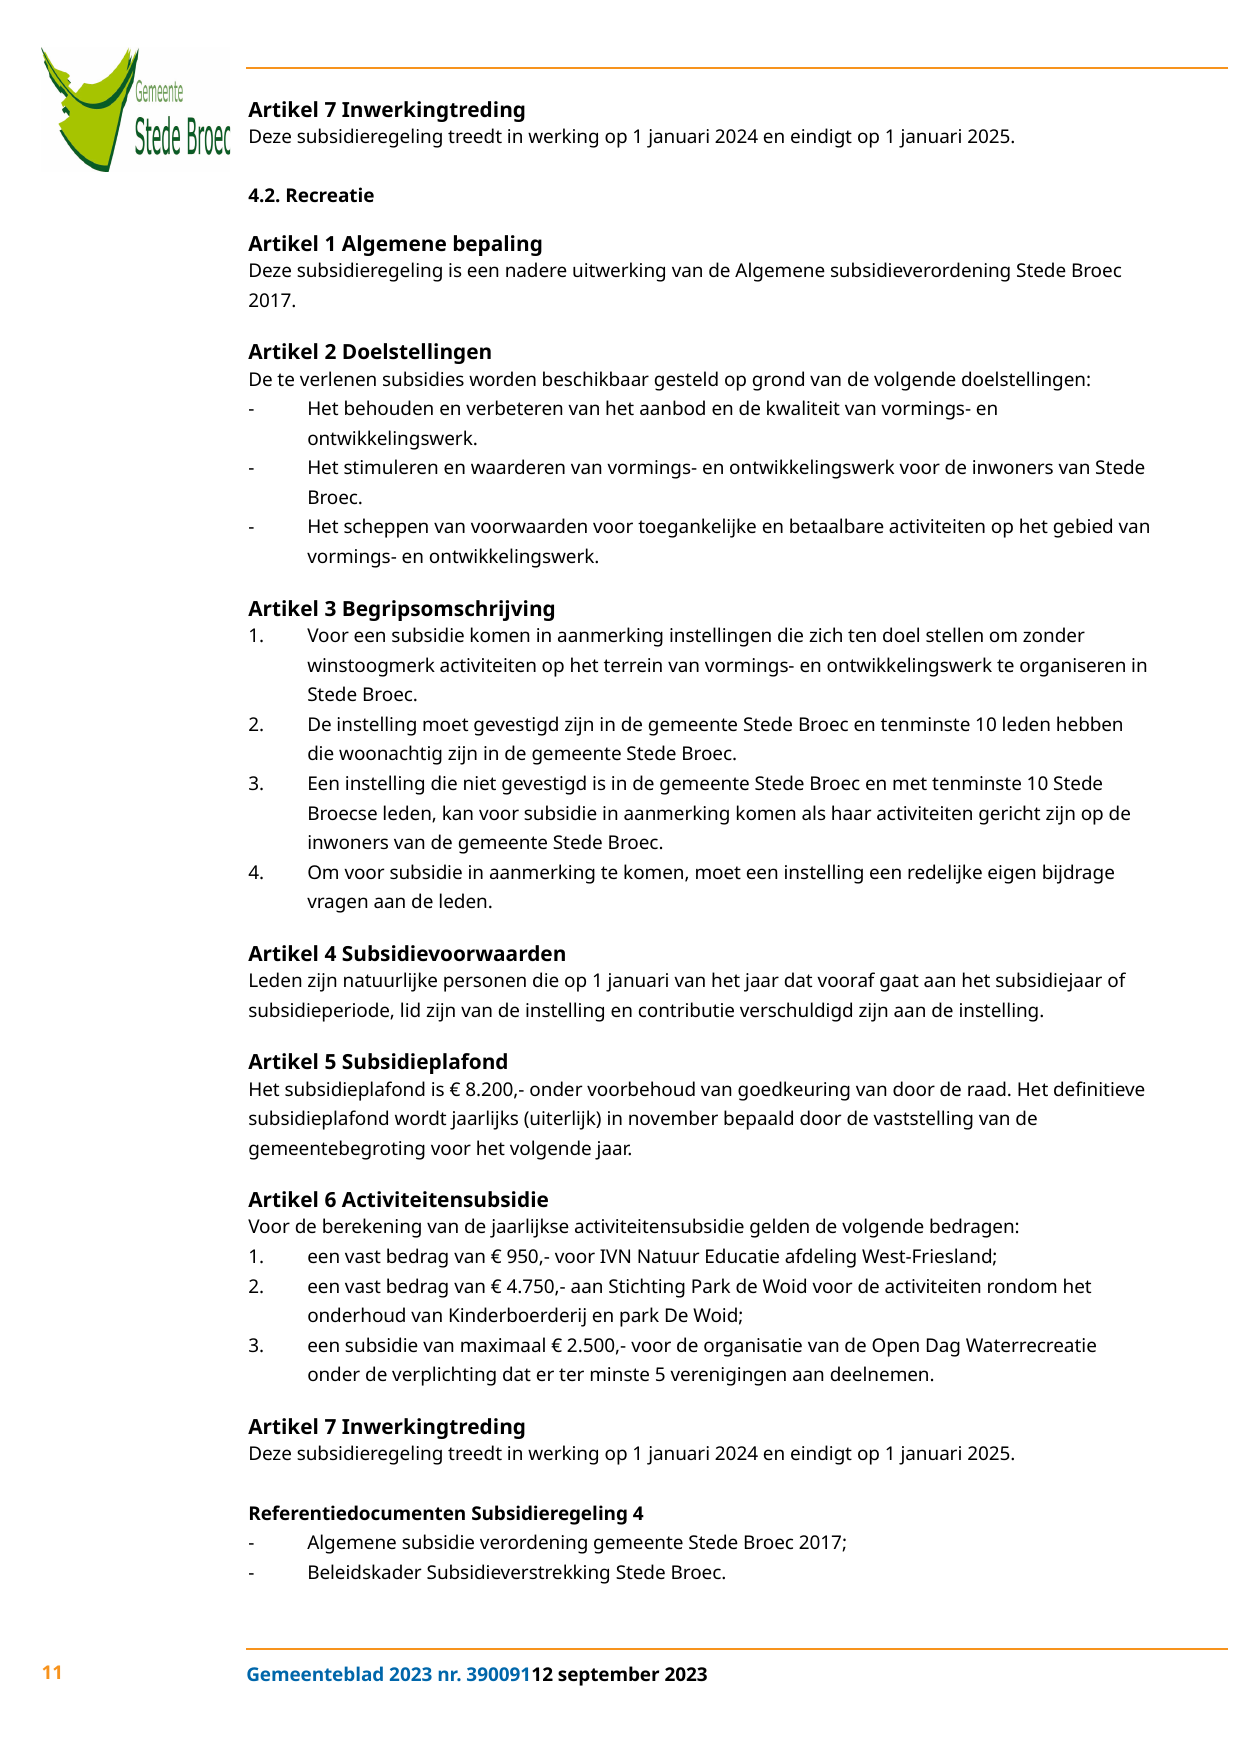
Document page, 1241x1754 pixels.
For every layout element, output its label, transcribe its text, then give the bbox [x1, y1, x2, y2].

list De instelling moet gevestigd zijn in de gemeente Stede Broec en tenminste 10 leden hebben die woonachtig zijn in de gemeente Stede Broec. [248, 711, 1152, 766]
text Artikel 7 Inwerkingtreding [248, 95, 1152, 123]
text De te verlenen subsidies worden beschikbaar gesteld op grond van de volgende doelstellingen: [248, 366, 1152, 392]
text Referentiedocumenten Subsidieregeling 4 [248, 1500, 1152, 1525]
text 4.2. Recreatie [248, 182, 1152, 208]
text Artikel 7 Inwerkingtreding [248, 1412, 1152, 1441]
list Het stimuleren en waarderen van vormings- en ontwikkelingswerk voor de inwoners van Stede Broec. [248, 454, 1152, 510]
list Algemene subsidie verordening gemeente Stede Broec 2017; [248, 1529, 1152, 1555]
text Voor de berekening van de jaarlijkse activiteitensubsidie gelden de volgende bedragen: [248, 1214, 1152, 1239]
text Artikel 5 Subsidieplafond [248, 1047, 1152, 1076]
list een vast bedrag van € 4.750,- aan Stichting Park de Woid voor de activiteiten rondom het onderhoud van Kinderboerderij en park De Woid; [248, 1273, 1152, 1328]
text Deze subsidieregeling is een nadere uitwerking van de Algemene subsidieverordening Stede Broec 2017. [248, 257, 1152, 313]
text Artikel 1 Algemene bepaling [248, 229, 1152, 257]
list Beleidskader Subsidieverstrekking Stede Broec. [248, 1559, 1152, 1584]
text Artikel 4 Subsidievoorwaarden [248, 939, 1152, 967]
list Het behouden en verbeteren van het aanbod en de kwaliteit van vormings- en ontwikkelingswerk. [248, 395, 1152, 451]
picture [41, 47, 231, 172]
list Om voor subsidie in aanmerking te komen, moet een instelling een redelijke eigen bijdrage vragen aan de leden. [248, 859, 1152, 914]
list een subsidie van maximaal € 2.500,- voor de organisatie van de Open Dag Waterrecreatie onder de verplichting dat er ter minste 5 verenigingen aan deelnemen. [248, 1332, 1152, 1387]
text Artikel 2 Doelstellingen [248, 337, 1152, 366]
text Deze subsidieregeling treedt in werking op 1 januari 2024 en eindigt op 1 januari 2025. [248, 123, 1152, 149]
list een vast bedrag van € 950,- voor IVN Natuur Educatie afdeling West-Friesland; [248, 1243, 1152, 1269]
text Leden zijn natuurlijke personen die op 1 januari van het jaar dat vooraf gaat aan het subsidiejaar of subsidieperiode, lid zijn van de instelling en contributie verschuldigd zijn aan de instelling. [248, 967, 1152, 1023]
text Het subsidieplafond is € 8.200,- onder voorbehoud van goedkeuring van door de raad. Het definitieve subsidieplafond wordt jaarlijks (uiterlijk) in november bepaald door de vaststelling van de gemeentebegroting voor het volgende jaar. [248, 1076, 1152, 1161]
list Een instelling die niet gevestigd is in de gemeente Stede Broec en met tenminste 10 Stede Broecse leden, kan voor subsidie in aanmerking komen als haar activiteiten gericht zijn op de inwoners van de gemeente Stede Broec. [248, 770, 1152, 855]
text Artikel 6 Activiteitensubsidie [248, 1185, 1152, 1214]
text Artikel 3 Begripsomschrijving [248, 594, 1152, 622]
list Het scheppen van voorwaarden voor toegankelijke en betaalbare activiteiten op het gebied van vormings- en ontwikkelingswerk. [248, 514, 1152, 569]
text Deze subsidieregeling treedt in werking op 1 januari 2024 en eindigt op 1 januari 2025. [248, 1441, 1152, 1466]
list Voor een subsidie komen in aanmerking instellingen die zich ten doel stellen om zonder winstoogmerk activiteiten op het terrein van vormings- en ontwikkelingswerk te organiseren in Stede Broec. [248, 622, 1152, 707]
